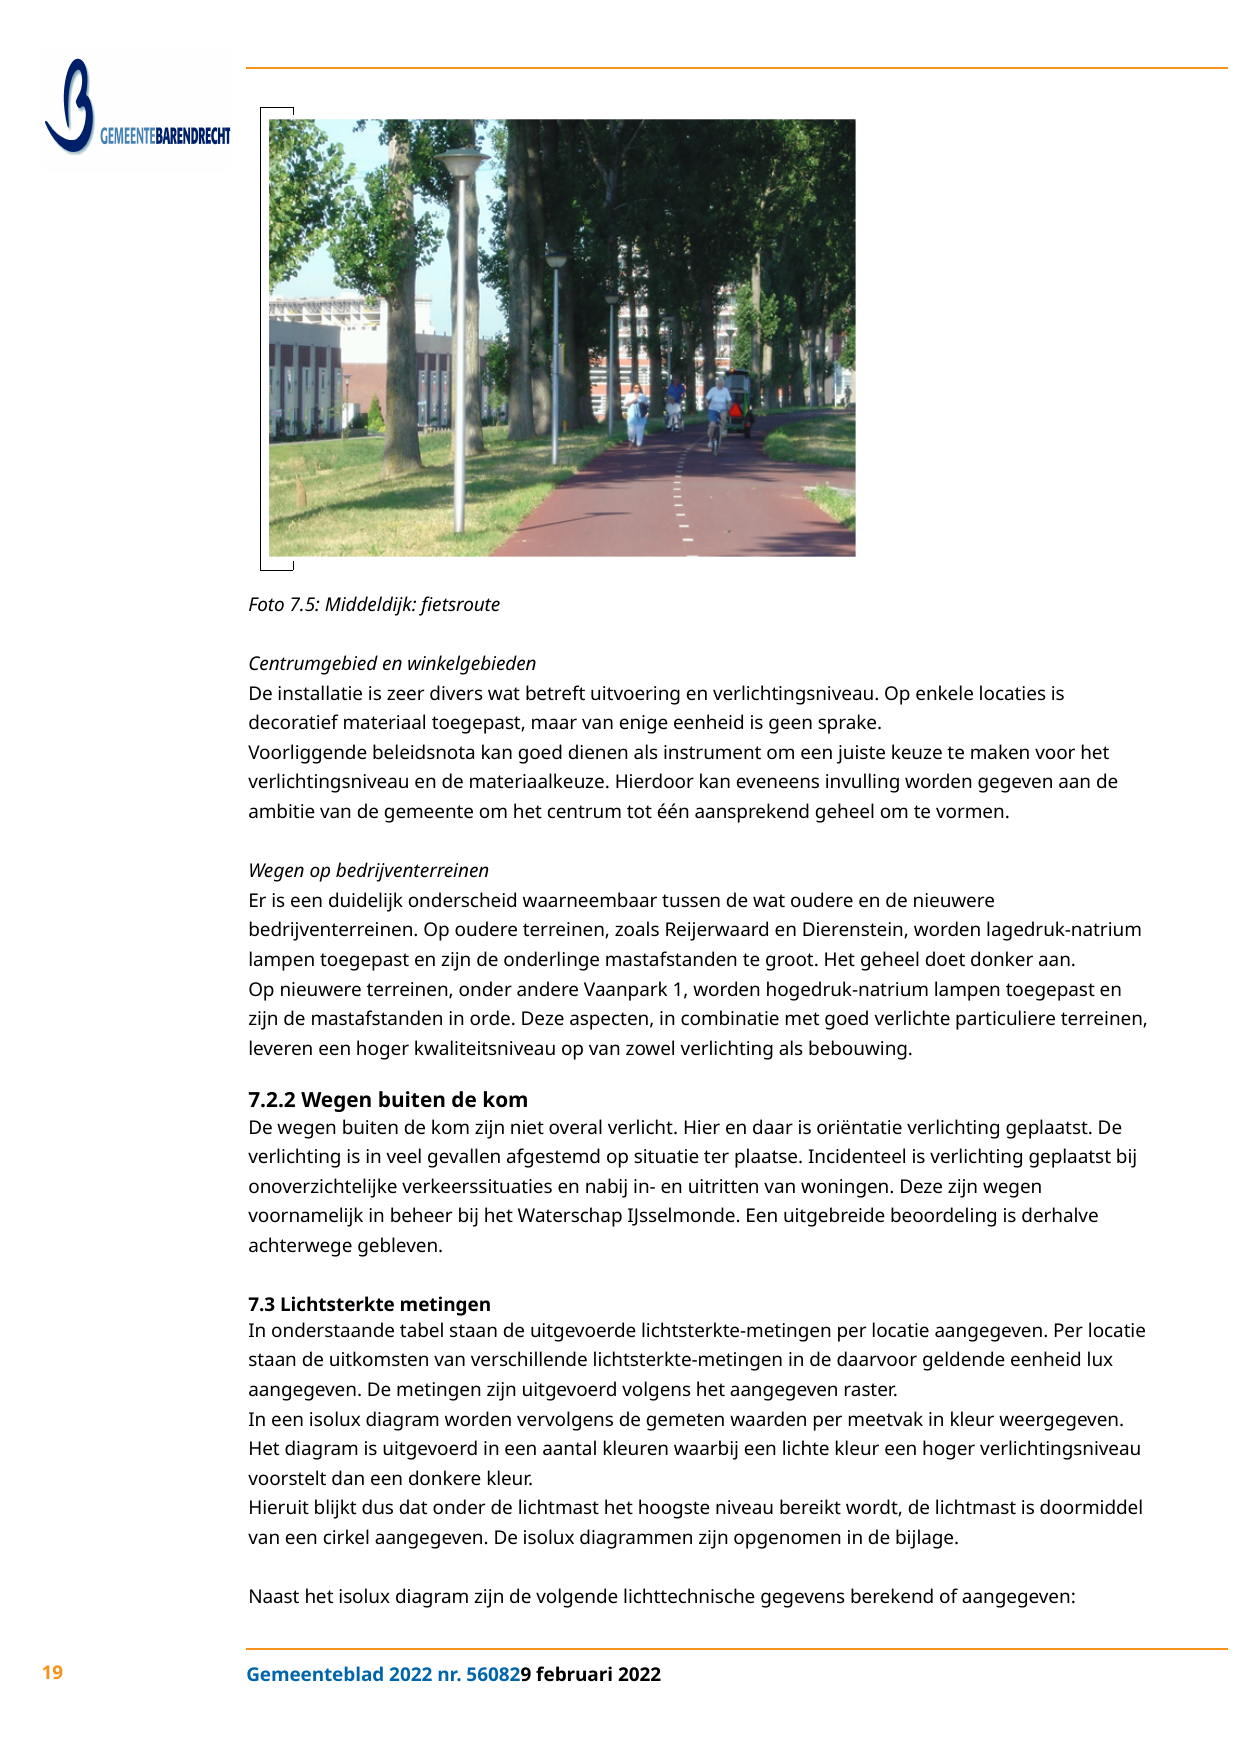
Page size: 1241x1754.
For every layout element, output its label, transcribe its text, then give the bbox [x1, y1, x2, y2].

text Wegen op bedrijventerreinen [248, 857, 1152, 883]
text 7.3 Lichtsterkte metingen [248, 1291, 1152, 1317]
text De installatie is zeer divers wat betreft uitvoering en verlichtingsniveau. Op enkele locaties is decoratief materiaal toegepast, maar van enige eenheid is geen sprake. [248, 680, 1152, 735]
text Centrumgebied en winkelgebieden [248, 650, 1152, 676]
text Er is een duidelijk onderscheid waarneembaar tussen de wat oudere en de nieuwere bedrijventerreinen. Op oudere terreinen, zoals Reijerwaard en Dierenstein, worden lagedruk-natrium lampen toegepast en zijn de onderlinge mastafstanden te groot. Het geheel doet donker aan. [248, 887, 1152, 972]
text In een isolux diagram worden vervolgens de gemeten waarden per meetvak in kleur weergegeven. Het diagram is uitgevoerd in een aantal kleuren waarbij een lichte kleur een hoger verlichtingsniveau voorstelt dan een donkere kleur. [248, 1406, 1152, 1491]
text Op nieuwere terreinen, onder andere Vaanpark 1, worden hogedruk-natrium lampen toegepast en zijn de mastafstanden in orde. Deze aspecten, in combinatie met goed verlichte particuliere terreinen, leveren een hoger kwaliteitsniveau op van zowel verlichting als bebouwing. [248, 976, 1152, 1061]
picture [41, 47, 231, 172]
picture [268, 115, 860, 561]
text De wegen buiten de kom zijn niet overal verlicht. Hier en daar is oriëntatie verlichting geplaatst. De verlichting is in veel gevallen afgestemd op situatie ter plaatse. Incidenteel is verlichting geplaatst bij onoverzichtelijke verkeerssituaties en nabij in- en uitritten van woningen. Deze zijn wegen voornamelijk in beheer bij het Waterschap IJsselmonde. Een uitgebreide beoordeling is derhalve achterwege gebleven. [248, 1114, 1152, 1258]
text Voorliggende beleidsnota kan goed dienen als instrument om een juiste keuze te maken voor het verlichtingsniveau en de materiaalkeuze. Hierdoor kan eveneens invulling worden gegeven aan de ambitie van de gemeente om het centrum tot één aansprekend geheel om te vormen. [248, 739, 1152, 824]
text In onderstaande tabel staan de uitgevoerde lichtsterkte-metingen per locatie aangegeven. Per locatie staan de uitkomsten van verschillende lichtsterkte-metingen in de daarvoor geldende eenheid lux aangegeven. De metingen zijn uitgevoerd volgens het aangegeven raster. [248, 1317, 1152, 1402]
text Hieruit blijkt dus dat onder de lichtmast het hoogste niveau bereikt wordt, de lichtmast is doormiddel van een cirkel aangegeven. De isolux diagrammen zijn opgenomen in de bijlage. [248, 1494, 1152, 1550]
text Naast het isolux diagram zijn de volgende lichttechnische gegevens berekend of aangegeven: [248, 1583, 1152, 1609]
text Foto 7.5: Middeldijk: fietsroute [248, 591, 1152, 617]
text 7.2.2 Wegen buiten de kom [248, 1085, 1152, 1114]
